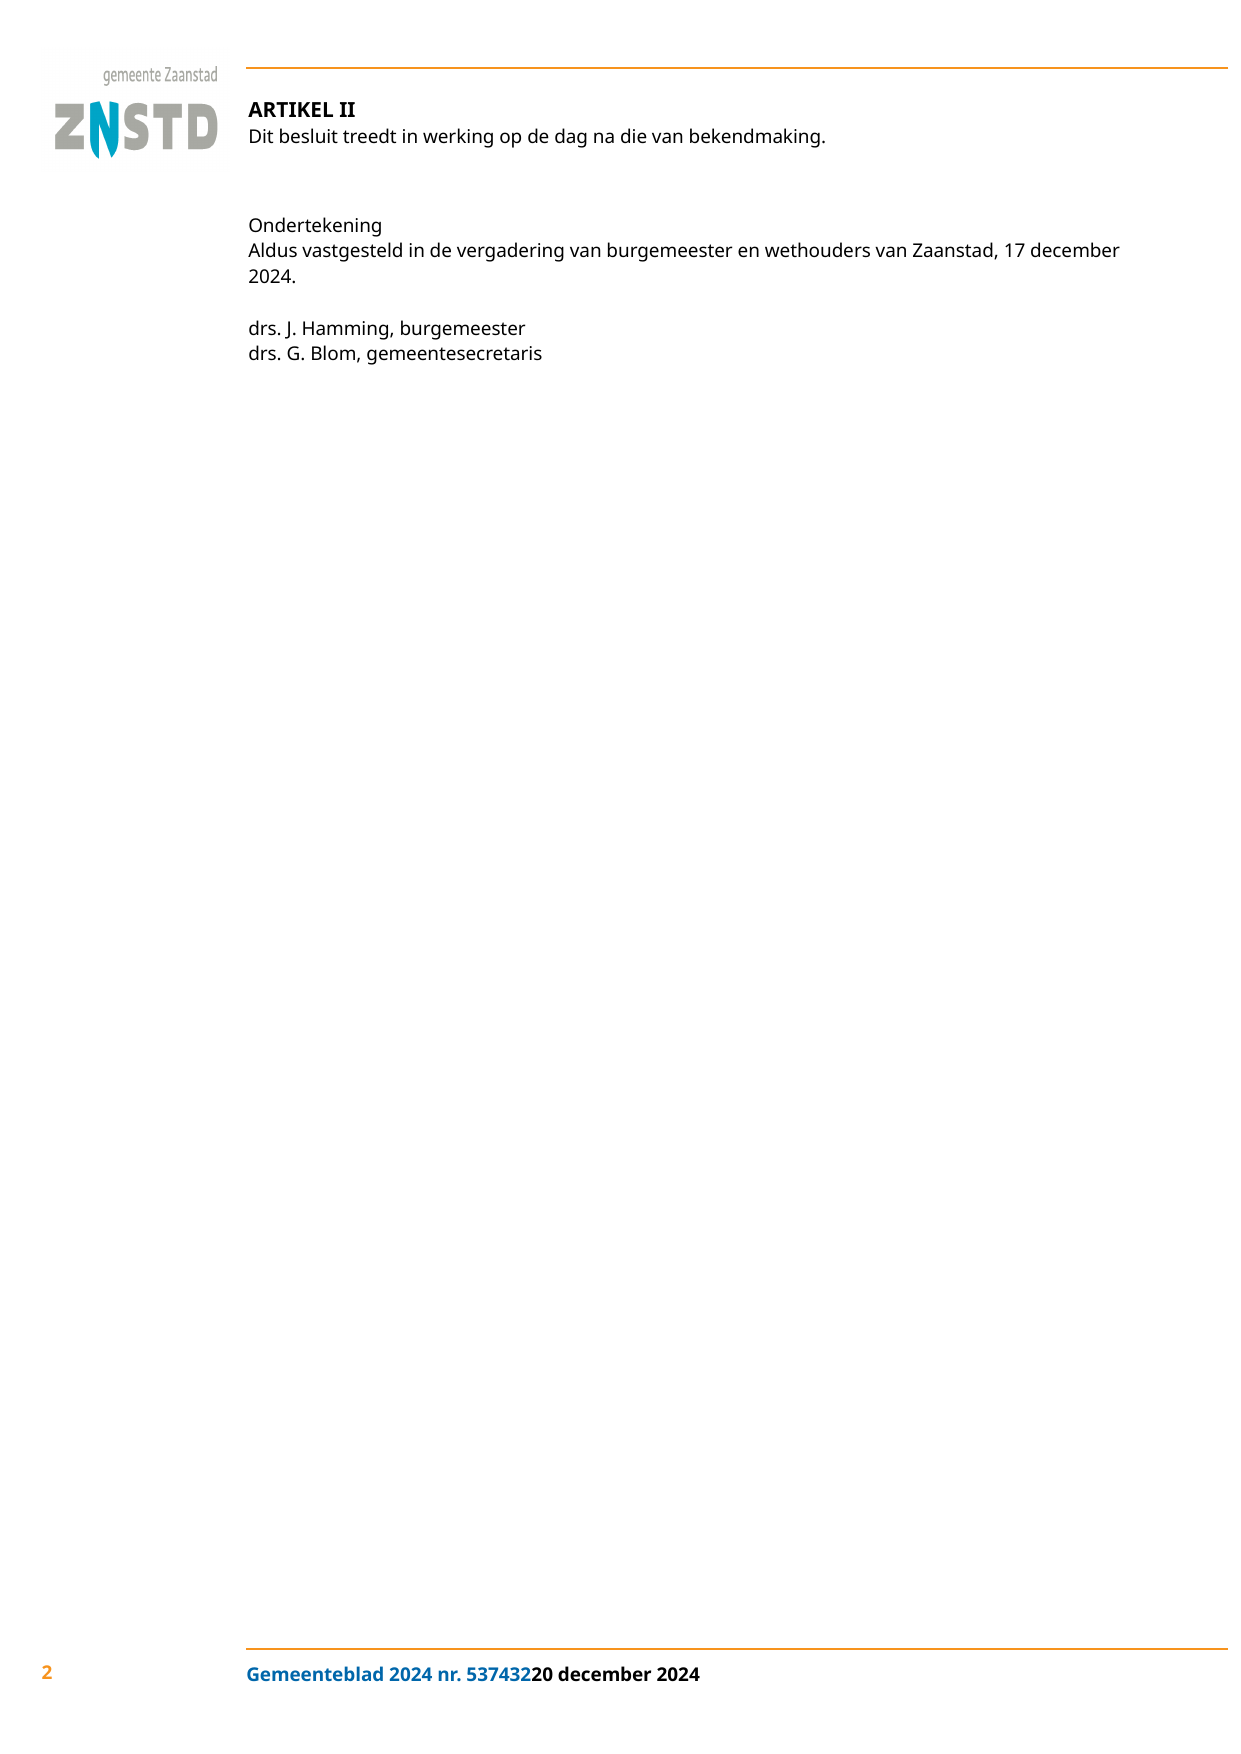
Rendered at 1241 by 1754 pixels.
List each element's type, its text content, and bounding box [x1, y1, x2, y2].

text Aldus vastgesteld in de vergadering van burgemeester en wethouders van Zaanstad, 17 december 2024. [248, 238, 1152, 289]
text Ondertekening [248, 212, 1152, 238]
text drs. G. Blom, gemeentesecretaris [248, 341, 1152, 366]
picture [41, 47, 231, 172]
text ARTIKEL II [248, 95, 1152, 123]
text Dit besluit treedt in werking op de dag na die van bekendmaking. [248, 123, 1152, 149]
text drs. J. Hamming, burgemeester [248, 315, 1152, 341]
